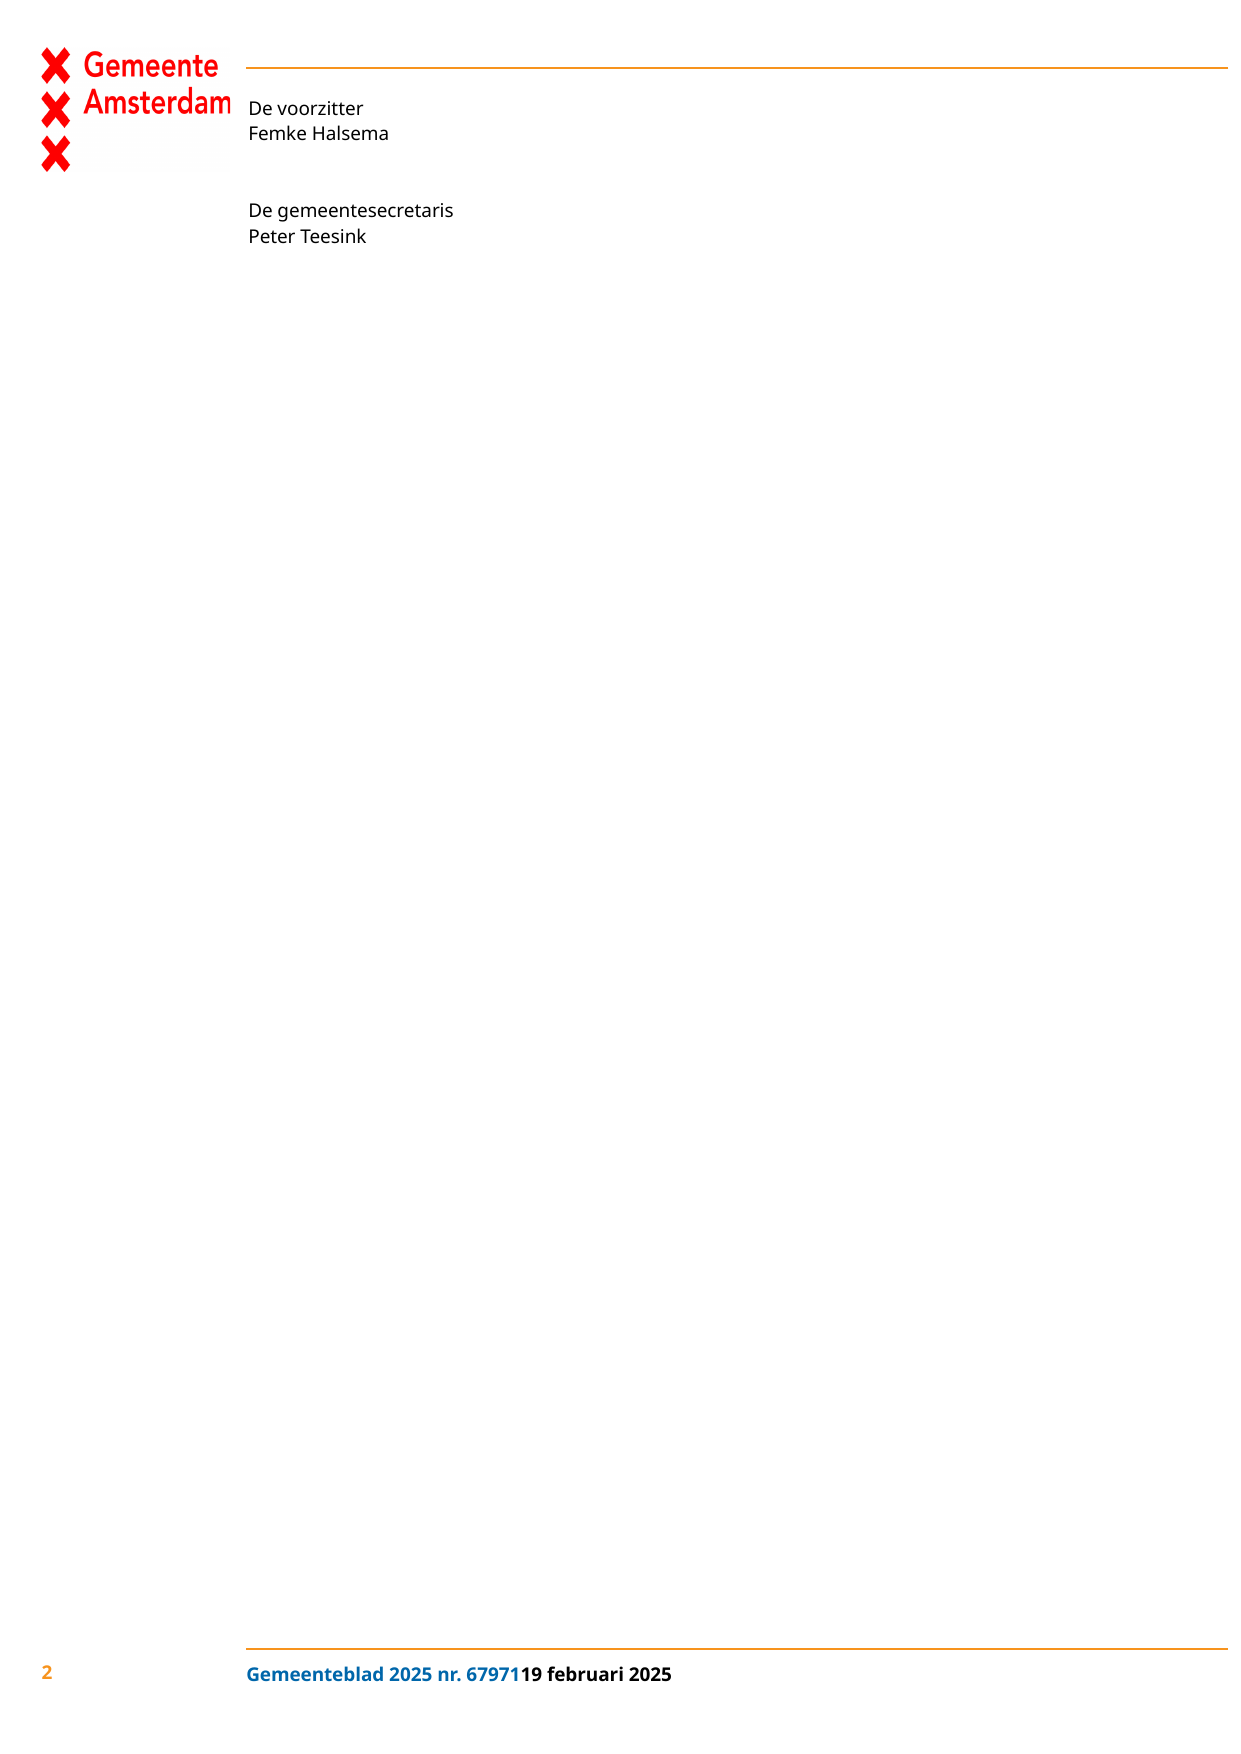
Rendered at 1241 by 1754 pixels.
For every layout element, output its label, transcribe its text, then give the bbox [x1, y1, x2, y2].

text Peter Teesink [248, 223, 1152, 249]
text De gemeentesecretaris [248, 198, 1152, 223]
picture [41, 47, 231, 172]
text Femke Halsema [248, 121, 1152, 146]
text De voorzitter [248, 95, 1152, 121]
